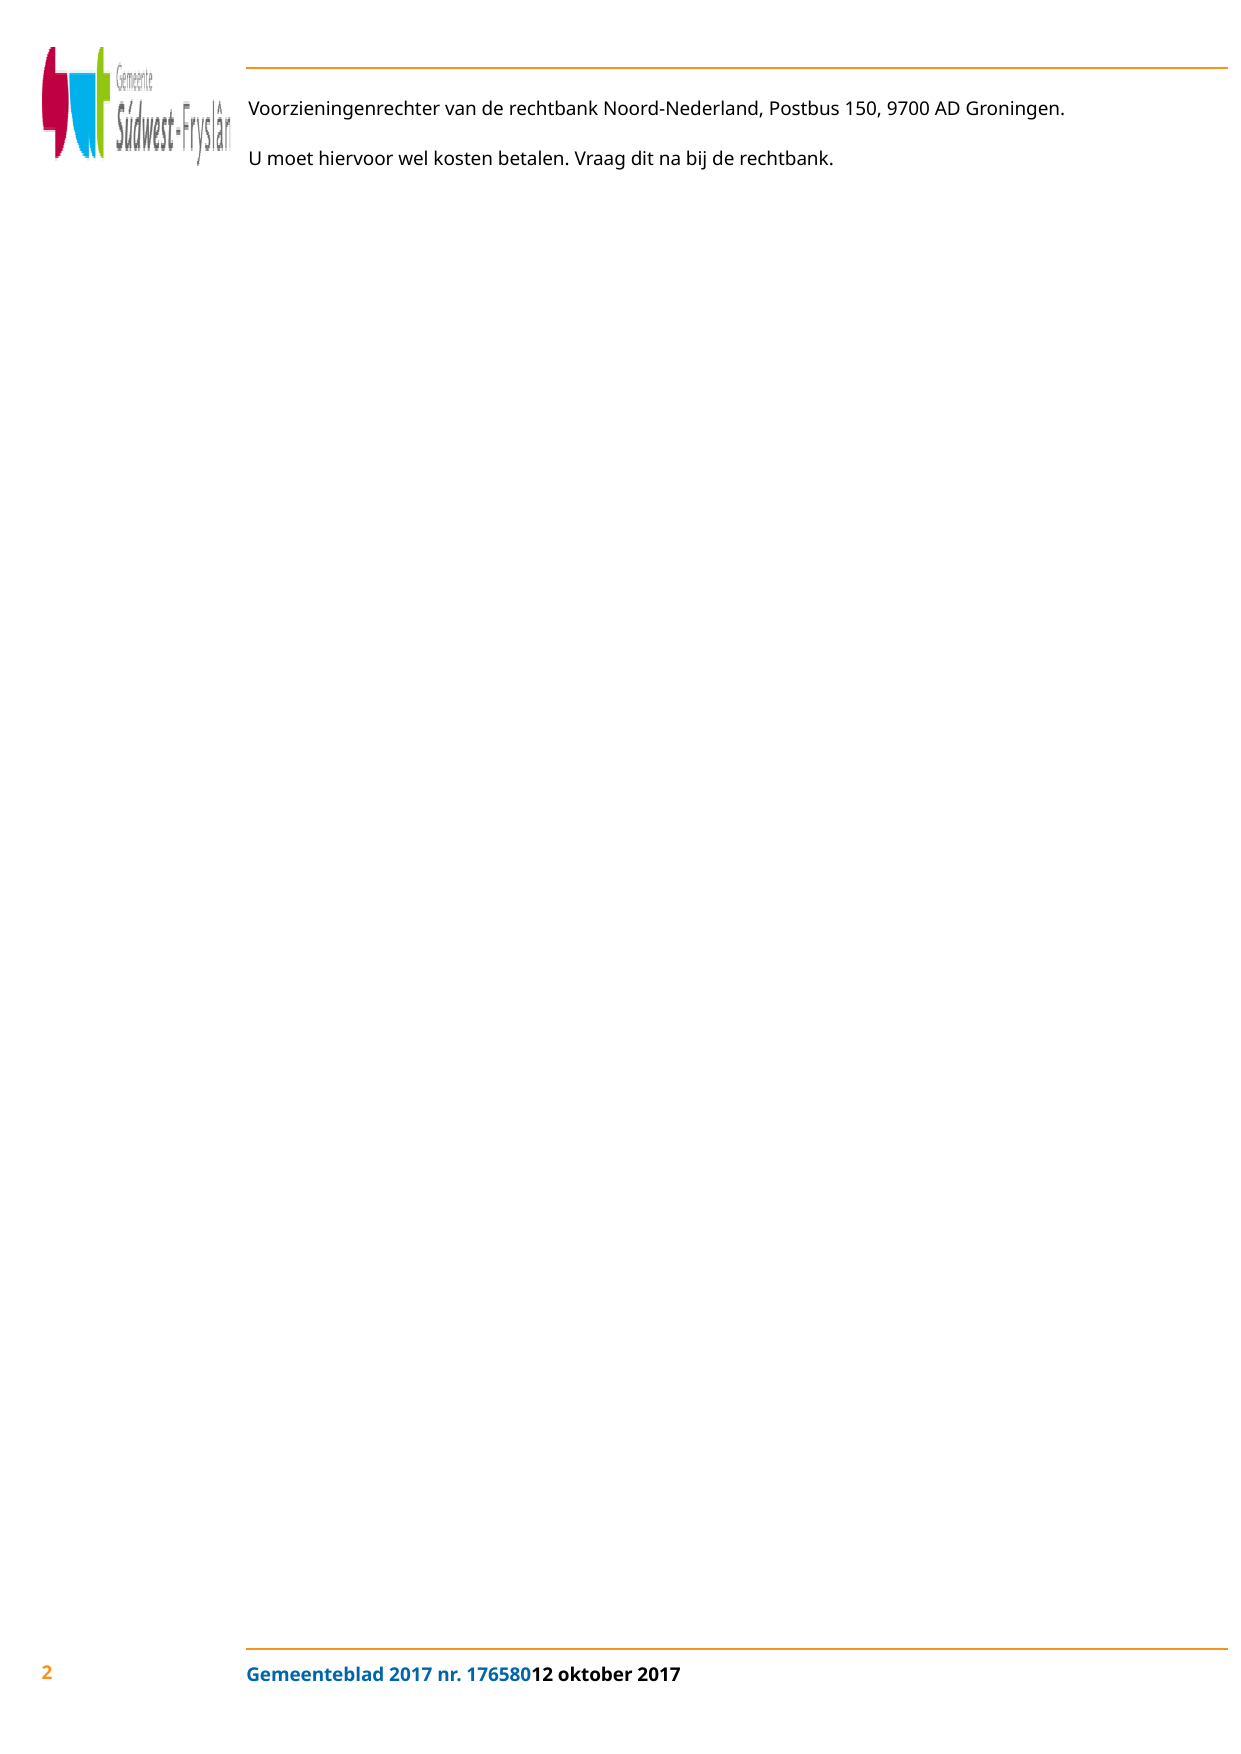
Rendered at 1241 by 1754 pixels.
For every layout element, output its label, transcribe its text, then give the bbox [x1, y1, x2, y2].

text Voorzieningenrechter van de rechtbank Noord-Nederland, Postbus 150, 9700 AD Groningen. [248, 95, 1152, 121]
picture [41, 47, 231, 172]
text U moet hiervoor wel kosten betalen. Vraag dit na bij de rechtbank. [248, 145, 1152, 171]
